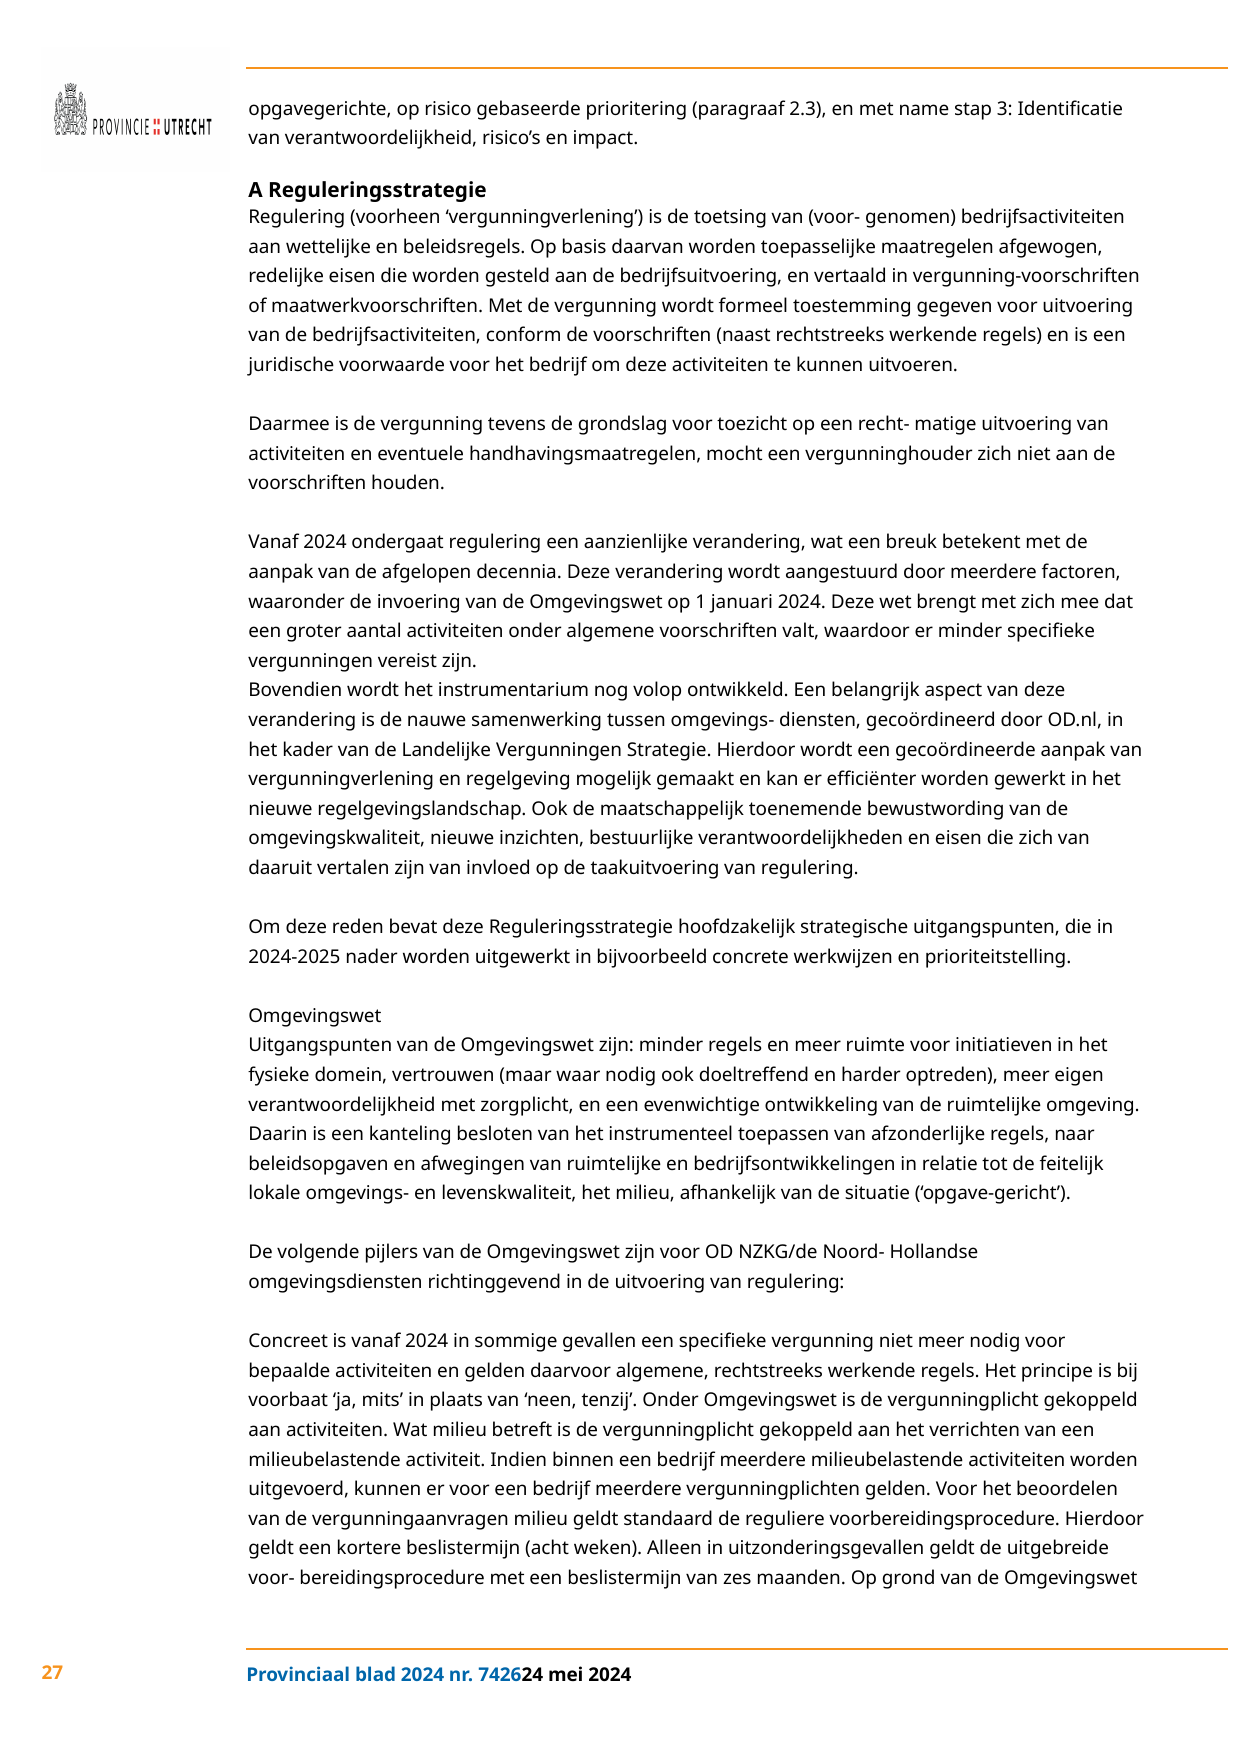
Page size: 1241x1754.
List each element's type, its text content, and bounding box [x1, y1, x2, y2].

text Bovendien wordt het instrumentarium nog volop ontwikkeld. Een belangrijk aspect van deze verandering is de nauwe samenwerking tussen omgevings- diensten, gecoördineerd door OD.nl, in het kader van de Landelijke Vergunningen Strategie. Hierdoor wordt een gecoördineerde aanpak van vergunningverlening en regelgeving mogelijk gemaakt en kan er efficiënter worden gewerkt in het nieuwe regelgevingslandschap. Ook de maatschappelijk toenemende bewustwording van de omgevingskwaliteit, nieuwe inzichten, bestuurlijke verantwoordelijkheden en eisen die zich van daaruit vertalen zijn van invloed op de taakuitvoering van regulering. [248, 677, 1152, 880]
text Concreet is vanaf 2024 in sommige gevallen een specifieke vergunning niet meer nodig voor bepaalde activiteiten en gelden daarvoor algemene, rechtstreeks werkende regels. Het principe is bij voorbaat ‘ja, mits’ in plaats van ‘neen, tenzij’. Onder Omgevingswet is de vergunningplicht gekoppeld aan activiteiten. Wat milieu betreft is de vergunningplicht gekoppeld aan het verrichten van een milieubelastende activiteit. Indien binnen een bedrijf meerdere milieubelastende activiteiten worden uitgevoerd, kunnen er voor een bedrijf meerdere vergunningplichten gelden. Voor het beoordelen van de vergunningaanvragen milieu geldt standaard de reguliere voorbereidingsprocedure. Hierdoor geldt een kortere beslistermijn (acht weken). Alleen in uitzonderingsgevallen geldt de uitgebreide voor- bereidingsprocedure met een beslistermijn van zes maanden. Op grond van de Omgevingswet [248, 1327, 1152, 1590]
text De volgende pijlers van de Omgevingswet zijn voor OD NZKG/de Noord- Hollandse omgevingsdiensten richtinggevend in de uitvoering van regulering: [248, 1239, 1152, 1294]
text Om deze reden bevat deze Reguleringsstrategie hoofdzakelijk strategische uitgangspunten, die in 2024-2025 nader worden uitgewerkt in bijvoorbeeld concrete werkwijzen en prioriteitstelling. [248, 913, 1152, 968]
text A Reguleringsstrategie [248, 175, 1152, 203]
text Daarmee is de vergunning tevens de grondslag voor toezicht op een recht- matige uitvoering van activiteiten en eventuele handhavingsmaatregelen, mocht een vergunninghouder zich niet aan de voorschriften houden. [248, 410, 1152, 495]
text opgavegerichte, op risico gebaseerde prioritering (paragraaf 2.3), en met name stap 3: Identificatie van verantwoordelijkheid, risico’s en impact. [248, 95, 1152, 150]
text Regulering (voorheen ‘vergunningverlening’) is de toetsing van (voor- genomen) bedrijfsactiviteiten aan wettelijke en beleidsregels. Op basis daarvan worden toepasselijke maatregelen afgewogen, redelijke eisen die worden gesteld aan de bedrijfsuitvoering, en vertaald in vergunning-voorschriften of maatwerkvoorschriften. Met de vergunning wordt formeel toestemming gegeven voor uitvoering van de bedrijfsactiviteiten, conform de voorschriften (naast rechtstreeks werkende regels) en is een juridische voorwaarde voor het bedrijf om deze activiteiten te kunnen uitvoeren. [248, 203, 1152, 377]
text Vanaf 2024 ondergaat regulering een aanzienlijke verandering, wat een breuk betekent met de aanpak van de afgelopen decennia. Deze verandering wordt aangestuurd door meerdere factoren, waaronder de invoering van de Omgevingswet op 1 januari 2024. Deze wet brengt met zich mee dat een groter aantal activiteiten onder algemene voorschriften valt, waardoor er minder specifieke vergunningen vereist zijn. [248, 529, 1152, 673]
text Uitgangspunten van de Omgevingswet zijn: minder regels en meer ruimte voor initiatieven in het fysieke domein, vertrouwen (maar waar nodig ook doeltreffend en harder optreden), meer eigen verantwoordelijkheid met zorgplicht, en een evenwichtige ontwikkeling van de ruimtelijke omgeving. Daarin is een kanteling besloten van het instrumenteel toepassen van afzonderlijke regels, naar beleidsopgaven en afwegingen van ruimtelijke en bedrijfsontwikkelingen in relatie tot de feitelijk lokale omgevings- en levenskwaliteit, het milieu, afhankelijk van de situatie (‘opgave-gericht’). [248, 1032, 1152, 1205]
text Omgevingswet [248, 1002, 1152, 1028]
picture [41, 47, 231, 172]
